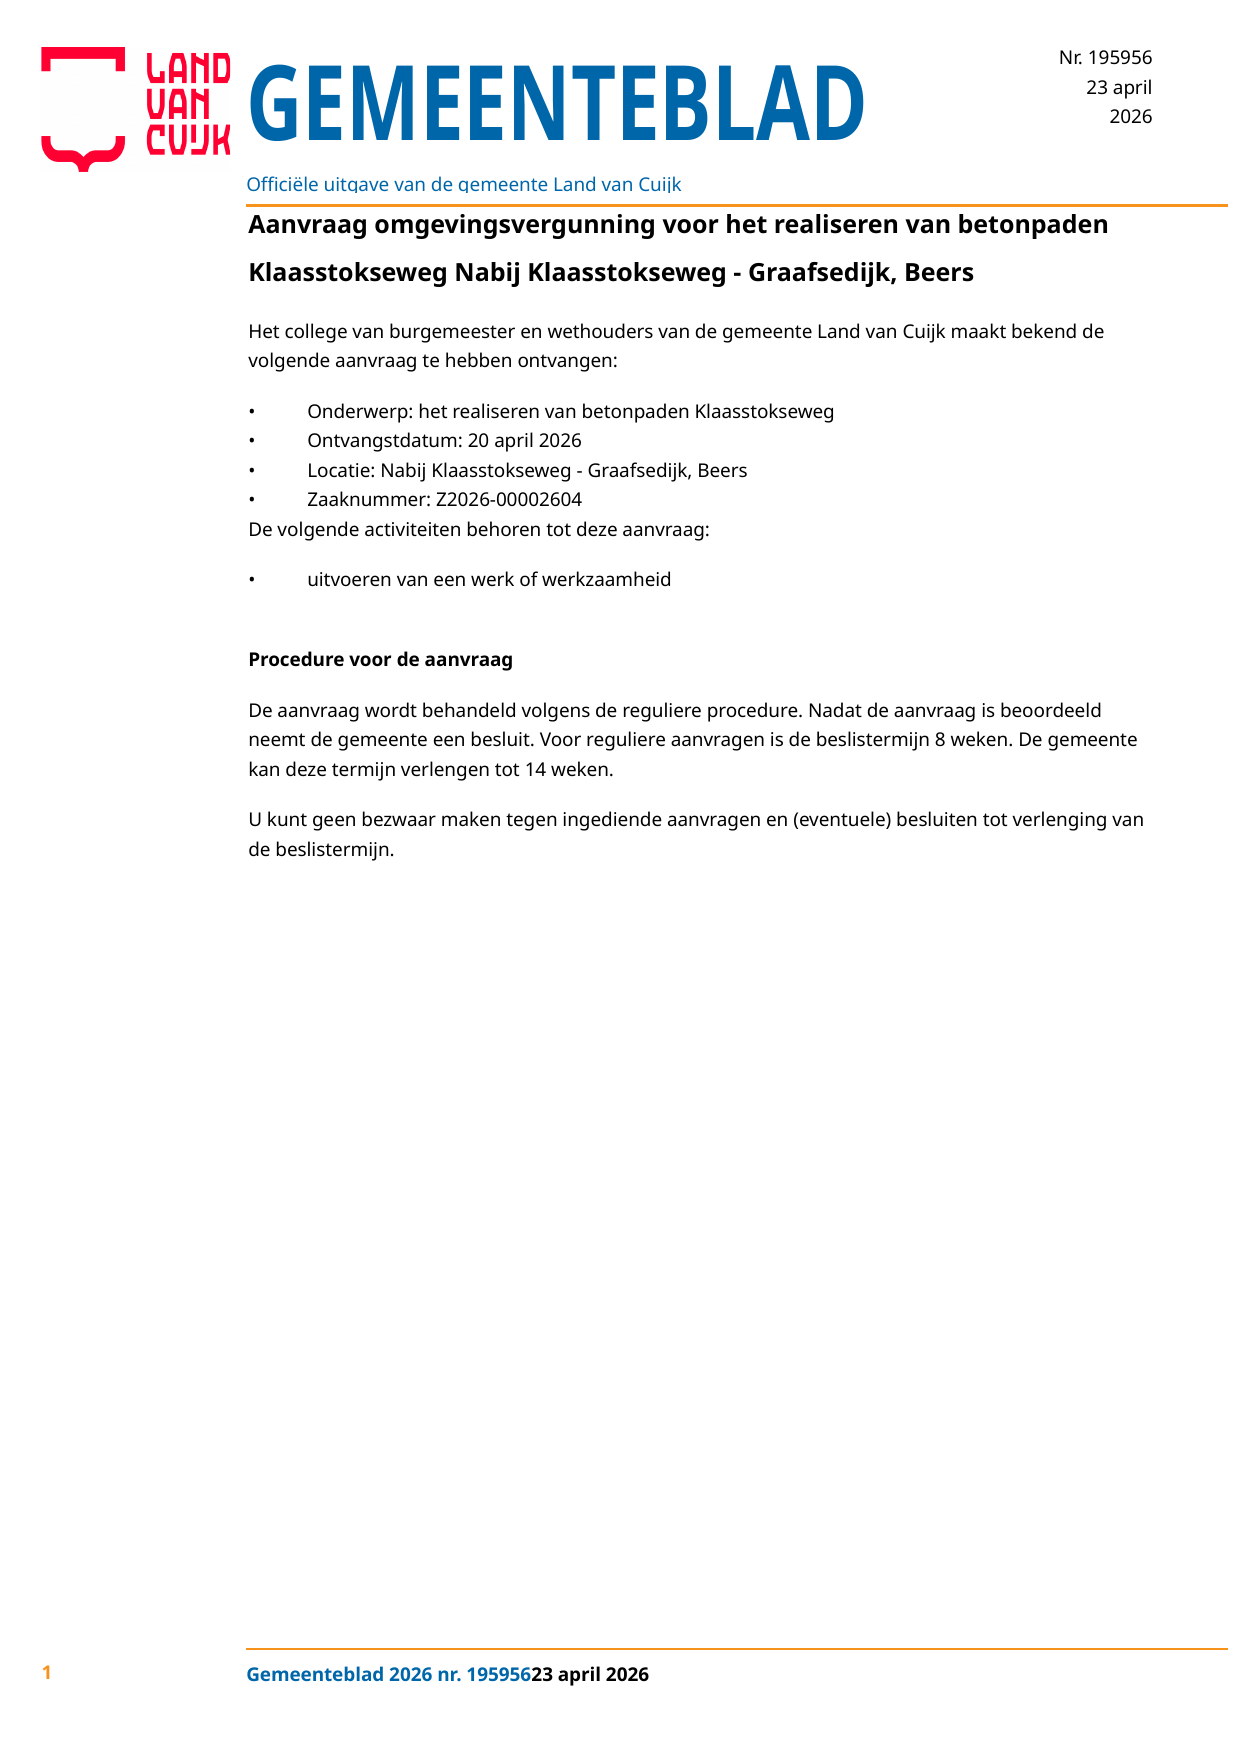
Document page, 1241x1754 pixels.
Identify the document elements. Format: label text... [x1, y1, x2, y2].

text Het college van burgemeester en wethouders van de gemeente Land van Cuijk maakt bekend de volgende aanvraag te hebben ontvangen: [248, 318, 1152, 373]
list uitvoeren van een werk of werkzaamheid [248, 567, 1152, 592]
text Procedure voor de aanvraag [248, 647, 1152, 672]
picture [41, 47, 231, 172]
text De aanvraag wordt behandeld volgens de reguliere procedure. Nadat de aanvraag is beoordeeld neemt de gemeente een besluit. Voor reguliere aanvragen is de beslistermijn 8 weken. De gemeente kan deze termijn verlengen tot 14 weken. [248, 697, 1152, 782]
text U kunt geen bezwaar maken tegen ingediende aanvragen en (eventuele) besluiten tot verlenging van de beslistermijn. [248, 807, 1152, 862]
text Aanvraag omgevingsvergunning voor het realiseren van betonpaden Klaasstokseweg Nabij Klaasstokseweg - Graafsedijk, Beers [248, 207, 1152, 288]
text De volgende activiteiten behoren tot deze aanvraag: [248, 516, 1152, 542]
list Onderwerp: het realiseren van betonpaden Klaasstokseweg [248, 398, 1152, 424]
list Zaaknummer: Z2026-00002604 [248, 487, 1152, 512]
list Locatie: Nabij Klaasstokseweg - Graafsedijk, Beers [248, 457, 1152, 483]
list Ontvangstdatum: 20 april 2026 [248, 427, 1152, 453]
